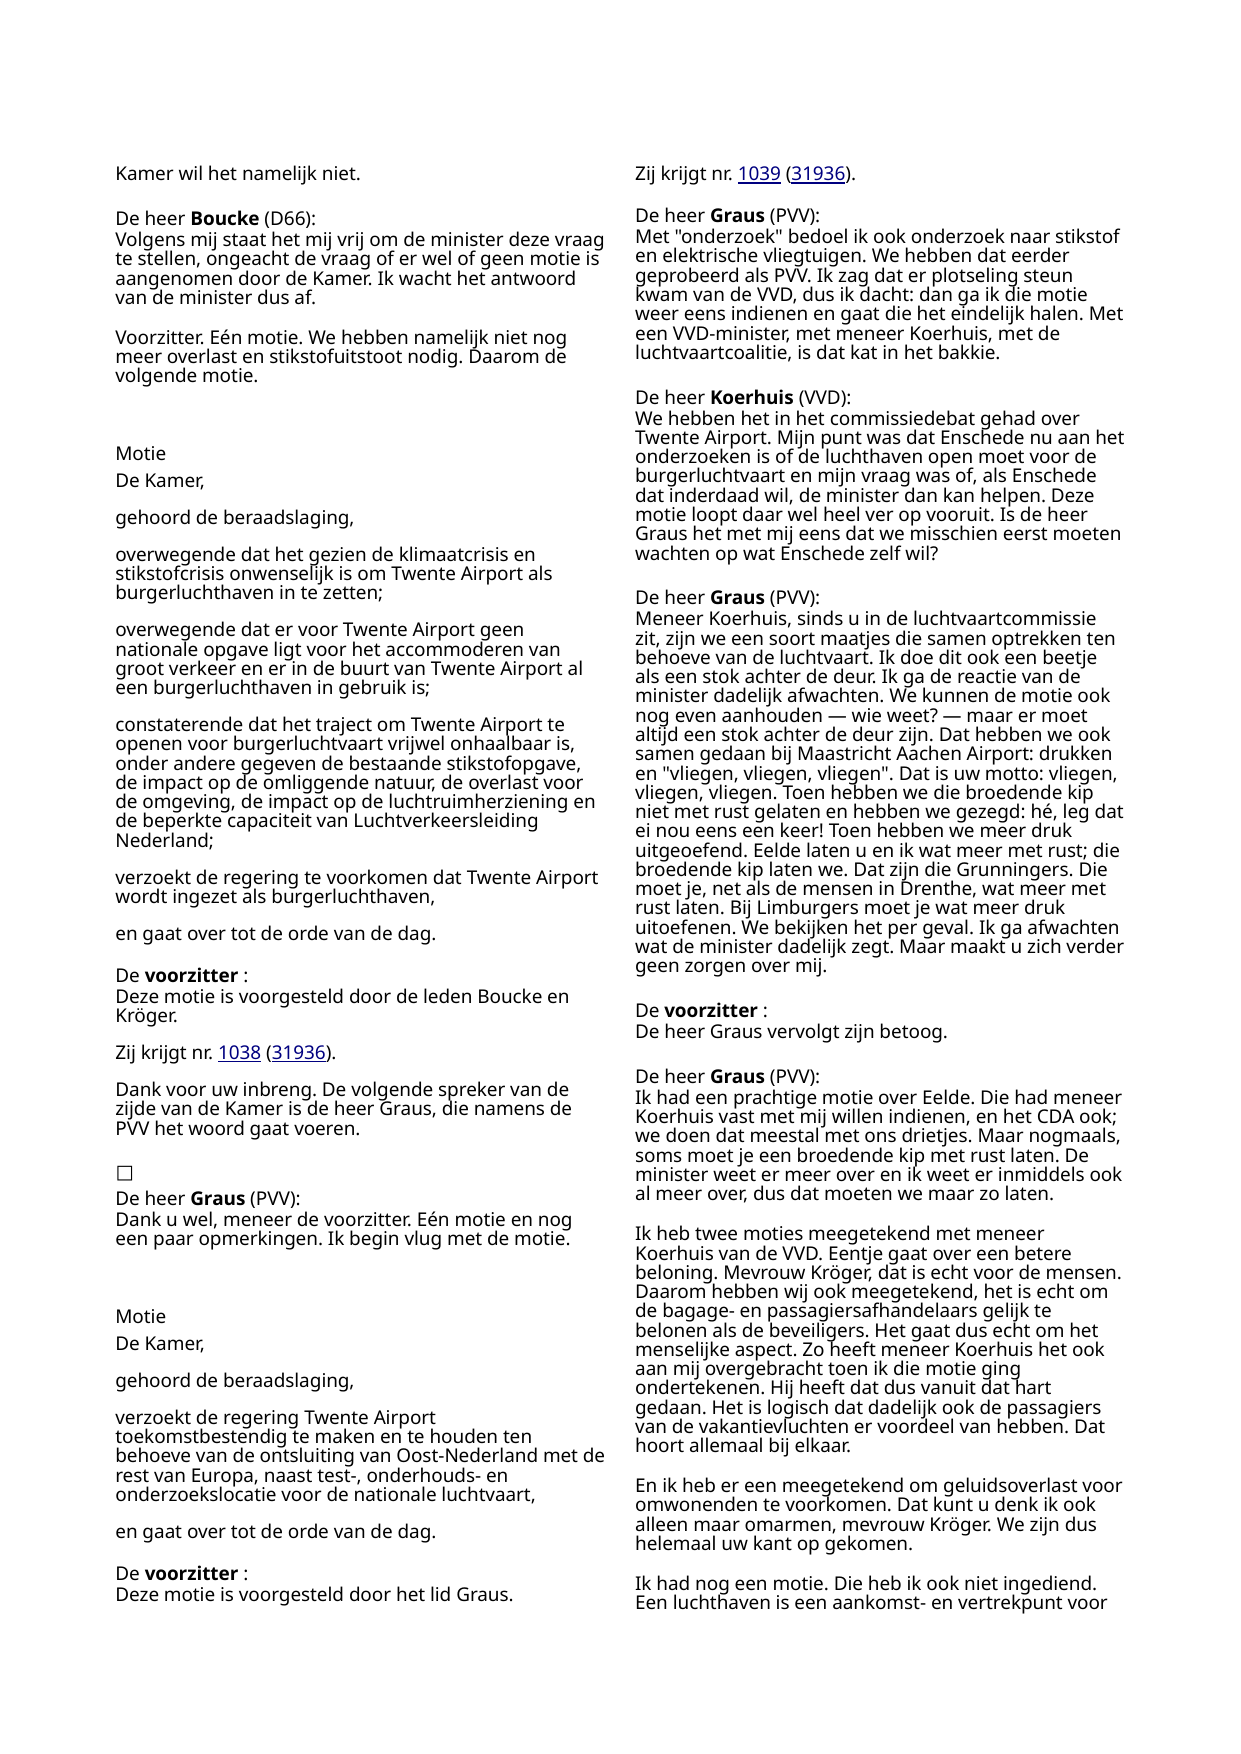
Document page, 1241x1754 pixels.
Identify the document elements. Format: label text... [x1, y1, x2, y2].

text De heer Boucke (D66): [115, 205, 605, 231]
text constaterende dat het traject om Twente Airport te openen voor burgerluchtvaart vrijwel onhaalbaar is, onder andere gegeven de bestaande stikstofopgave, de impact op de omliggende natuur, de overlast voor de omgeving, de impact op de luchtruimherziening en de beperkte capaciteit van Luchtverkeersleiding Nederland; [115, 716, 605, 851]
text Zij krijgt nr. 1039 (31936). [635, 165, 1125, 184]
text Motie [115, 1303, 605, 1329]
text verzoekt de regering te voorkomen dat Twente Airport wordt ingezet als burgerluchthaven, [115, 869, 605, 907]
text Ik had een prachtige motie over Eelde. Die had meneer Koerhuis vast met mij willen indienen, en het CDA ook; we doen dat meestal met ons drietjes. Maar nogmaals, soms moet je een broedende kip met rust laten. De minister weet er meer over en ik weet er inmiddels ook al meer over, dus dat moeten we maar zo laten. [635, 1089, 1125, 1204]
text We hebben het in het commissiedebat gehad over Twente Airport. Mijn punt was dat Enschede nu aan het onderzoeken is of de luchthaven open moet voor de burgerluchtvaart en mijn vraag was of, als Enschede dat inderdaad wil, de minister dan kan helpen. Deze motie loopt daar wel heel ver op vooruit. Is de heer Graus het met mij eens dat we misschien eerst moeten wachten op wat Enschede zelf wil? [635, 409, 1125, 564]
text Dank u wel, meneer de voorzitter. Eén motie en nog een paar opmerkingen. Ik begin vlug met de motie. [115, 1211, 605, 1250]
text De voorzitter : [115, 962, 605, 988]
text Meneer Koerhuis, sinds u in de luchtvaartcommissie zit, zijn we een soort maatjes die samen optrekken ten behoeve van de luchtvaart. Ik doe dit ook een beetje als een stok achter de deur. Ik ga de reactie van de minister dadelijk afwachten. We kunnen de motie ook nog even aanhouden — wie weet? — maar er moet altijd een stok achter de deur zijn. Dat hebben we ook samen gedaan bij Maastricht Aachen Airport: drukken en "vliegen, vliegen, vliegen". Dat is uw motto: vliegen, vliegen, vliegen. Toen hebben we die broedende kip niet met rust gelaten en hebben we gezegd: hé, leg dat ei nou eens een keer! Toen hebben we meer druk uitgeoefend. Eelde laten u en ik wat meer met rust; die broedende kip laten we. Dat zijn die Grunningers. Die moet je, net als de mensen in Drenthe, wat meer met rust laten. Bij Limburgers moet je wat meer druk uitoefenen. We bekijken het per geval. Ik ga afwachten wat de minister dadelijk zegt. Maar maakt u zich verder geen zorgen over mij. [635, 610, 1125, 976]
text Met "onderzoek" bedoel ik ook onderzoek naar stikstof en elektrische vliegtuigen. We hebben dat eerder geprobeerd als PVV. Ik zag dat er plotseling steun kwam van de VVD, dus ik dacht: dan ga ik die motie weer eens indienen en gaat die het eindelijk halen. Met een VVD-minister, met meneer Koerhuis, met de luchtvaartcoalitie, is dat kat in het bakkie. [635, 228, 1125, 363]
text De voorzitter : [635, 997, 1125, 1023]
text Kamer wil het namelijk niet. [115, 165, 605, 184]
text De Kamer, [115, 472, 605, 491]
text Deze motie is voorgesteld door de leden Boucke en Kröger. [115, 988, 605, 1026]
text Ik had nog een motie. Die heb ik ook niet ingediend. Een luchthaven is een aankomst- en vertrekpunt voor [635, 1575, 1125, 1613]
text De heer Graus vervolgt zijn betoog. [635, 1023, 1125, 1042]
text De heer Koerhuis (VVD): [635, 384, 1125, 409]
text overwegende dat het gezien de klimaatcrisis en stikstofcrisis onwenselijk is om Twente Airport als burgerluchthaven in te zetten; [115, 546, 605, 604]
text ⬜ [115, 1160, 605, 1185]
text verzoekt de regering Twente Airport toekomstbestendig te maken en te houden ten behoeve van de ontsluiting van Oost-Nederland met de rest van Europa, naast test-, onderhouds- en onderzoekslocatie voor de nationale luchtvaart, [115, 1409, 605, 1505]
text Voorzitter. Eén motie. We hebben namelijk niet nog meer overlast en stikstofuitstoot nodig. Daarom de volgende motie. [115, 329, 605, 387]
text gehoord de beraadslaging, [115, 509, 605, 528]
text Ik heb twee moties meegetekend met meneer Koerhuis van de VVD. Eentje gaat over een betere beloning. Mevrouw Kröger, dat is echt voor de mensen. Daarom hebben wij ook meegetekend, het is echt om de bagage- en passagiersafhandelaars gelijk te belonen als de beveiligers. Het gaat dus echt om het menselijke aspect. Zo heeft meneer Koerhuis het ook aan mij overgebracht toen ik die motie ging ondertekenen. Hij heeft dat dus vanuit dat hart gedaan. Het is logisch dat dadelijk ook de passagiers van de vakantievluchten er voordeel van hebben. Dat hoort allemaal bij elkaar. [635, 1225, 1125, 1456]
text en gaat over tot de orde van de dag. [115, 925, 605, 944]
text Zij krijgt nr. 1038 (31936). [115, 1044, 605, 1063]
text Motie [115, 440, 605, 466]
text De heer Graus (PVV): [115, 1185, 605, 1211]
text overwegende dat er voor Twente Airport geen nationale opgave ligt voor het accommoderen van groot verkeer en er in de buurt van Twente Airport al een burgerluchthaven in gebruik is; [115, 621, 605, 698]
text gehoord de beraadslaging, [115, 1372, 605, 1391]
text Deze motie is voorgesteld door het lid Graus. [115, 1586, 605, 1605]
text En ik heb er een meegetekend om geluidsoverlast voor omwonenden te voorkomen. Dat kunt u denk ik ook alleen maar omarmen, mevrouw Kröger. We zijn dus helemaal uw kant op gekomen. [635, 1477, 1125, 1554]
text De heer Graus (PVV): [635, 202, 1125, 228]
text De voorzitter : [115, 1560, 605, 1586]
text De Kamer, [115, 1335, 605, 1354]
text Volgens mij staat het mij vrij om de minister deze vraag te stellen, ongeacht de vraag of er wel of geen motie is aangenomen door de Kamer. Ik wacht het antwoord van de minister dus af. [115, 231, 605, 308]
text Dank voor uw inbreng. De volgende spreker van de zijde van de Kamer is de heer Graus, die namens de PVV het woord gaat voeren. [115, 1081, 605, 1139]
text De heer Graus (PVV): [635, 1063, 1125, 1089]
text De heer Graus (PVV): [635, 584, 1125, 610]
text en gaat over tot de orde van de dag. [115, 1523, 605, 1542]
